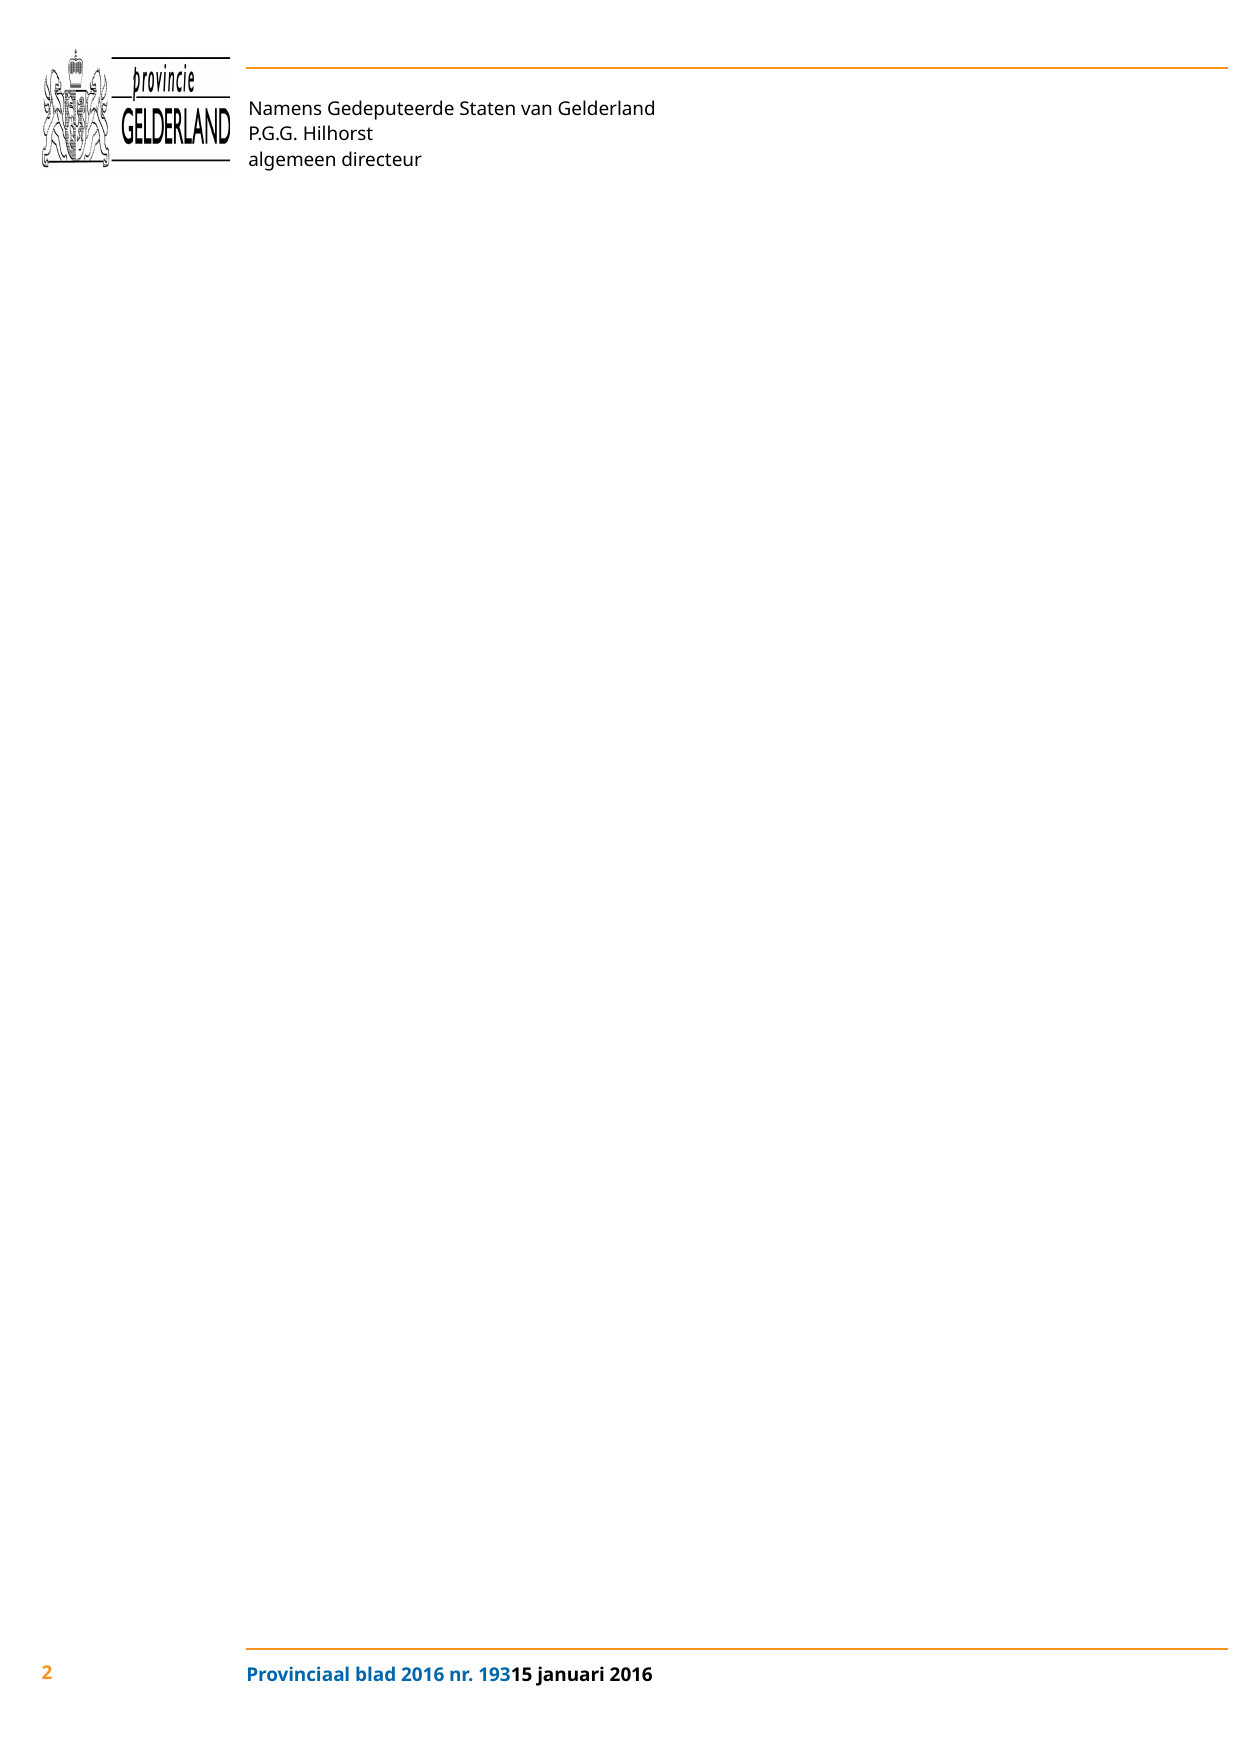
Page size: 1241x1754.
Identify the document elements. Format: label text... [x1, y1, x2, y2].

picture [41, 47, 231, 172]
text P.G.G. Hilhorst [248, 121, 1152, 146]
text Namens Gedeputeerde Staten van Gelderland [248, 95, 1152, 121]
text algemeen directeur [248, 146, 1152, 172]
